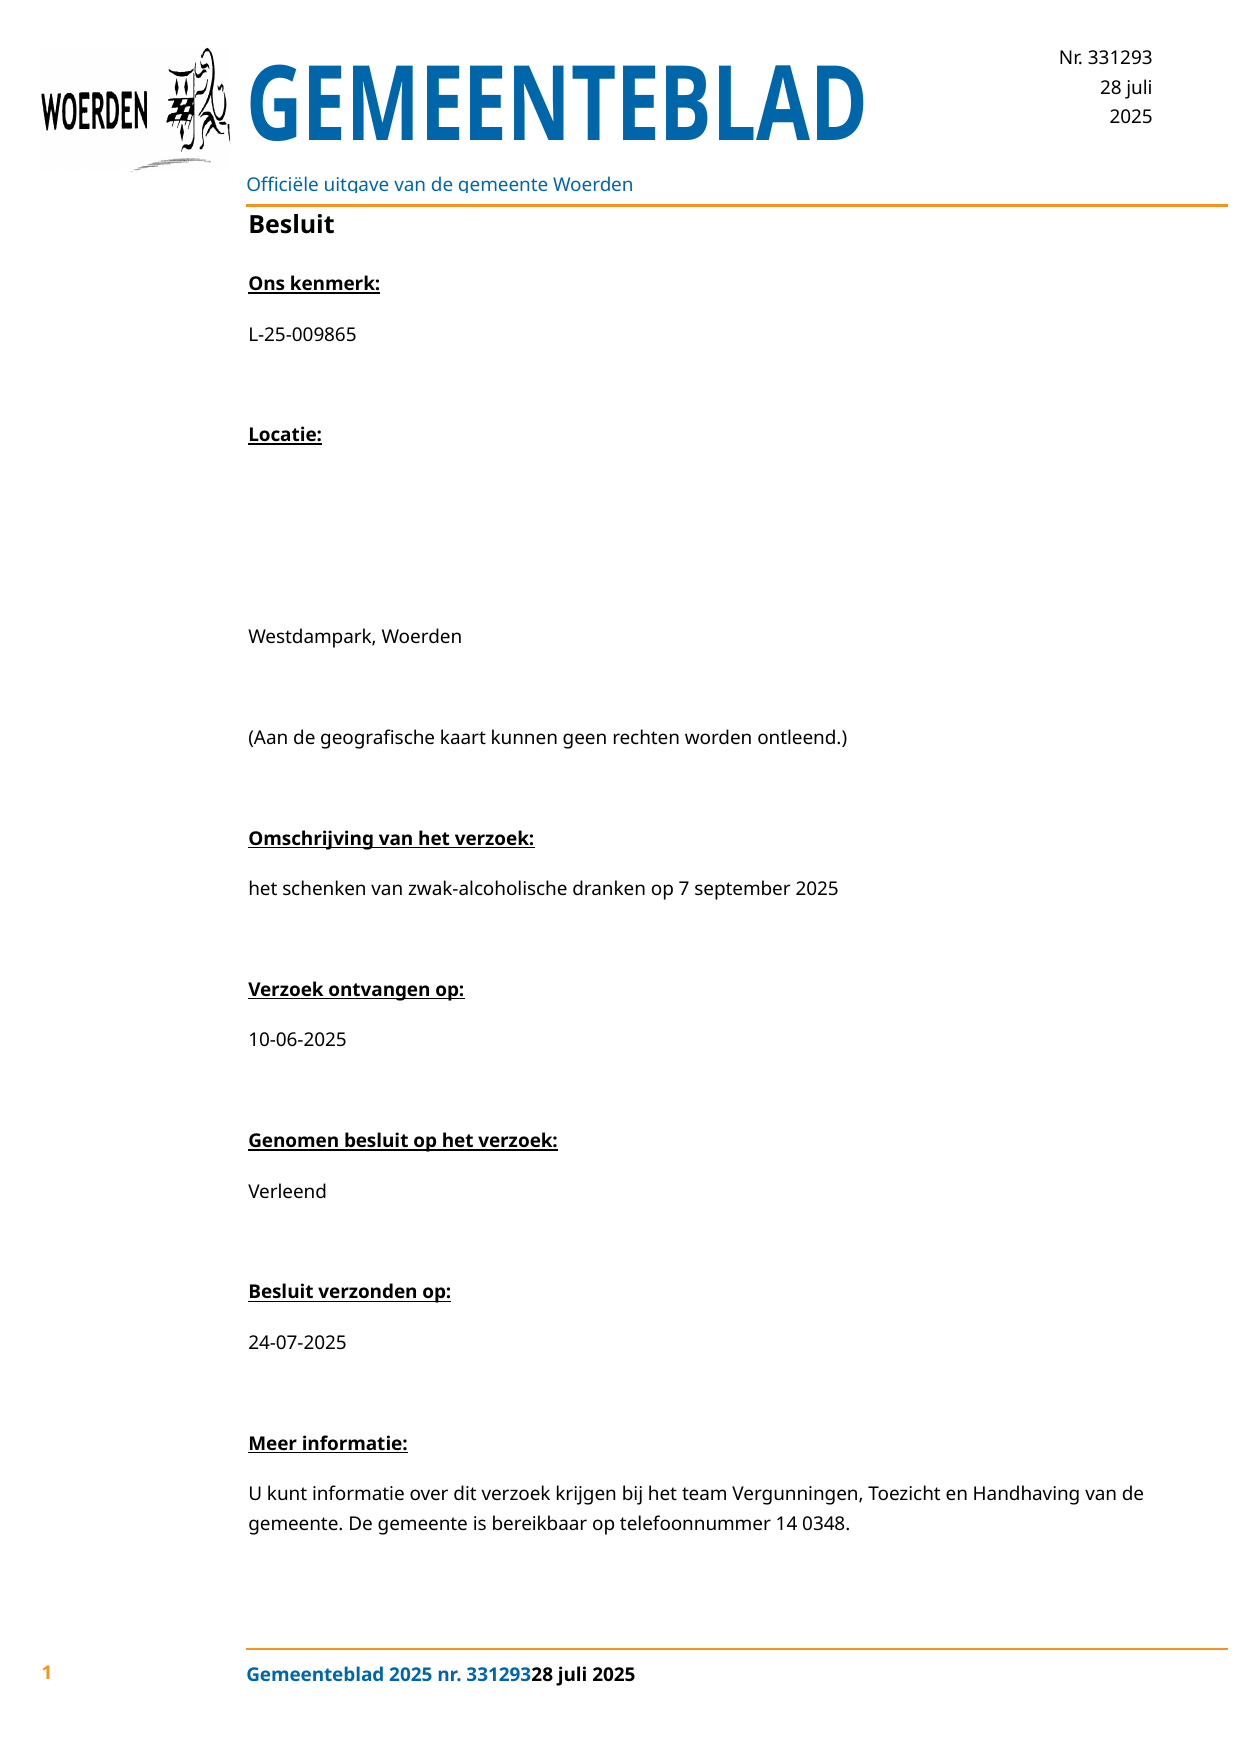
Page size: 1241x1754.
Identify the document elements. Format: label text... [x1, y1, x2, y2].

text het schenken van zwak-alcoholische dranken op 7 september 2025 [248, 875, 1152, 901]
text (Aan de geografische kaart kunnen geen rechten worden ontleend.) [248, 724, 1152, 750]
picture [41, 47, 231, 172]
text Verleend [248, 1178, 1152, 1203]
text 10-06-2025 [248, 1027, 1152, 1052]
text Omschrijving van het verzoek: [248, 825, 1152, 851]
text Westdampark, Woerden [248, 623, 1152, 649]
text Verzoek ontvangen op: [248, 976, 1152, 1002]
text Ons kenmerk: [248, 270, 1152, 296]
text Locatie: [248, 422, 1152, 447]
text L-25-009865 [248, 321, 1152, 346]
text Besluit [248, 207, 1152, 241]
text Besluit verzonden op: [248, 1279, 1152, 1304]
text Genomen besluit op het verzoek: [248, 1127, 1152, 1153]
text 24-07-2025 [248, 1329, 1152, 1355]
text U kunt informatie over dit verzoek krijgen bij het team Vergunningen, Toezicht en Handhaving van de gemeente. De gemeente is bereikbaar op telefoonnummer 14 0348. [248, 1480, 1152, 1536]
text Meer informatie: [248, 1430, 1152, 1456]
